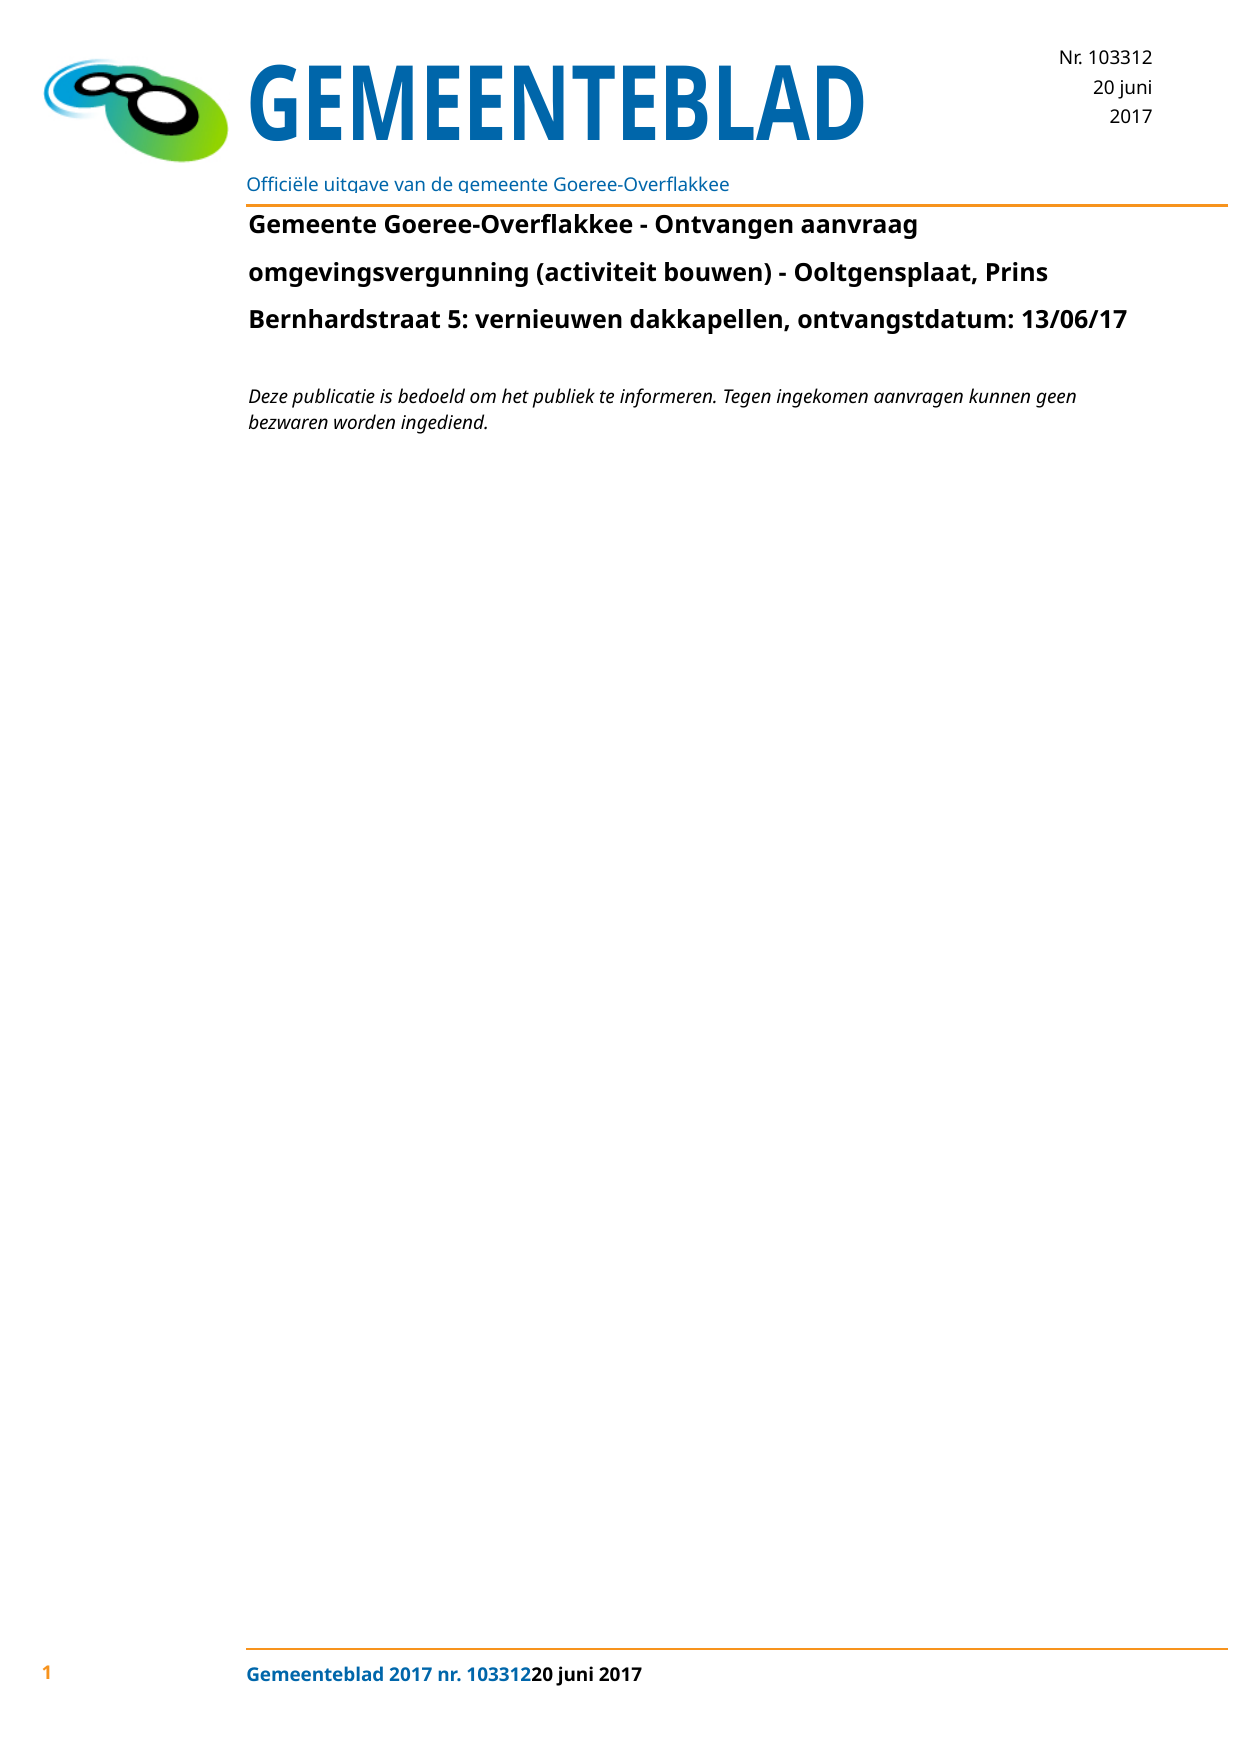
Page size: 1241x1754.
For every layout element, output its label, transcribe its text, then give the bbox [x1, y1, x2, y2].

picture [41, 47, 231, 172]
text Deze publicatie is bedoeld om het publiek te informeren. Tegen ingekomen aanvragen kunnen geen bezwaren worden ingediend. [248, 384, 1152, 435]
text Gemeente Goeree-Overflakkee - Ontvangen aanvraag omgevingsvergunning (activiteit bouwen) - Ooltgensplaat, Prins Bernhardstraat 5: vernieuwen dakkapellen, ontvangstdatum: 13/06/17 [248, 207, 1152, 336]
